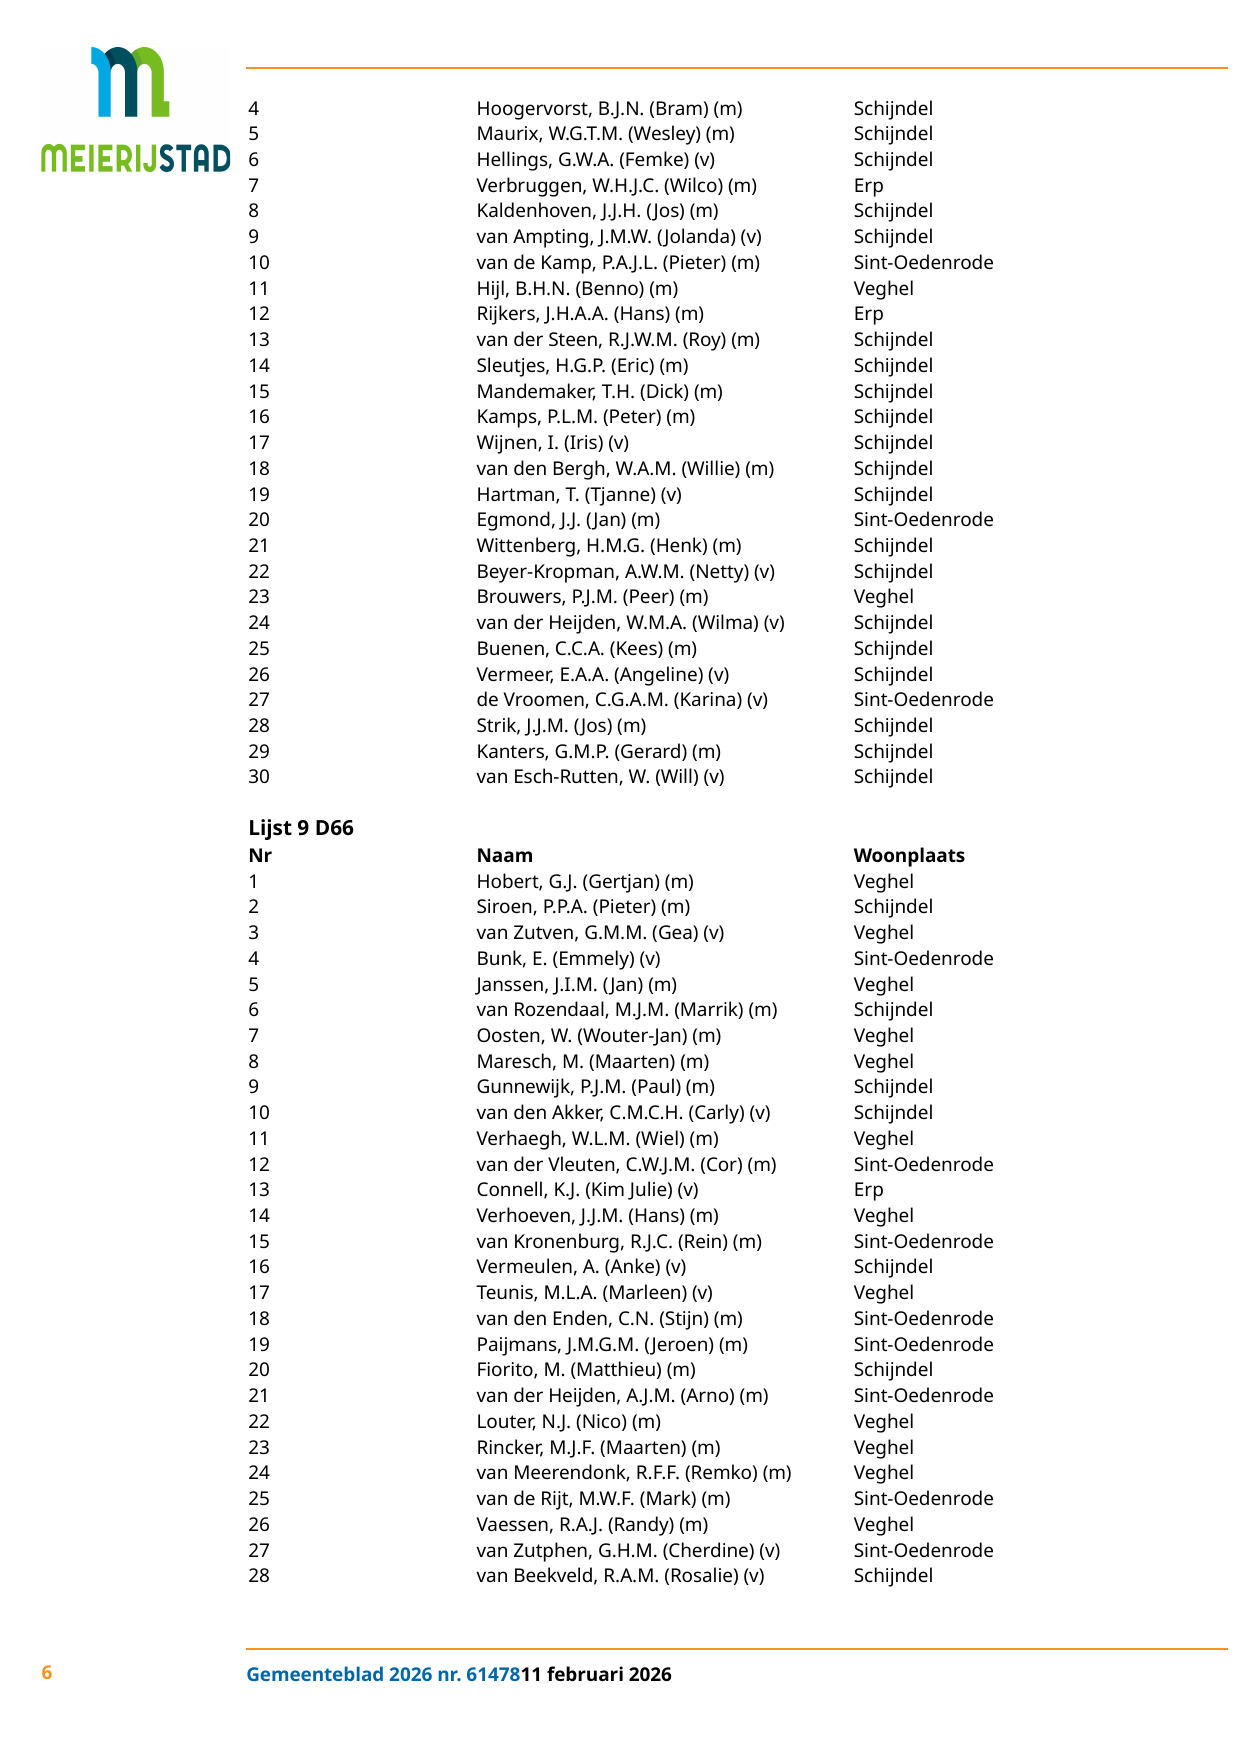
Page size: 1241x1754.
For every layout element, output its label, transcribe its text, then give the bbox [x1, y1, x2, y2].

table_cell Schijndel [854, 532, 1152, 558]
table_cell Vaessen, R.A.J. (Randy) (m) [476, 1511, 854, 1537]
table_cell Schijndel [854, 429, 1152, 455]
table_cell van Esch-Rutten, W. (Will) (v) [476, 764, 854, 789]
table_cell Maurix, W.G.T.M. (Wesley) (m) [476, 121, 854, 146]
table_cell 16 [248, 1254, 476, 1279]
table_cell Schijndel [854, 894, 1152, 919]
table_cell 24 [248, 1460, 476, 1485]
table_cell Schijndel [854, 1357, 1152, 1382]
table_cell Sint-Oedenrode [854, 1305, 1152, 1331]
table_cell Vermeulen, A. (Anke) (v) [476, 1254, 854, 1279]
table_cell Schijndel [854, 609, 1152, 635]
table_cell van den Bergh, W.A.M. (Willie) (m) [476, 455, 854, 481]
table_header Naam [476, 842, 854, 868]
table_cell 22 [248, 558, 476, 584]
table_cell Schijndel [854, 1254, 1152, 1279]
table_cell Teunis, M.L.A. (Marleen) (v) [476, 1280, 854, 1305]
table_cell van der Heijden, W.M.A. (Wilma) (v) [476, 609, 854, 635]
table_cell Hijl, B.H.N. (Benno) (m) [476, 275, 854, 301]
table_cell 9 [248, 1074, 476, 1099]
table_cell Verbruggen, W.H.J.C. (Wilco) (m) [476, 172, 854, 198]
table_cell Hartman, T. (Tjanne) (v) [476, 481, 854, 506]
table_cell Erp [854, 301, 1152, 326]
table_cell Buenen, C.C.A. (Kees) (m) [476, 635, 854, 661]
table_cell Schijndel [854, 121, 1152, 146]
table_cell Schijndel [854, 1099, 1152, 1125]
table_cell Veghel [854, 1048, 1152, 1074]
table_cell Vermeer, E.A.A. (Angeline) (v) [476, 661, 854, 687]
table_cell 8 [248, 198, 476, 223]
table_cell 22 [248, 1408, 476, 1434]
table_cell Strik, J.J.M. (Jos) (m) [476, 712, 854, 738]
table_cell van de Kamp, P.A.J.L. (Pieter) (m) [476, 249, 854, 275]
table_cell 4 [248, 945, 476, 971]
table_cell Veghel [854, 1460, 1152, 1485]
table_cell 18 [248, 1305, 476, 1331]
table_cell Kamps, P.L.M. (Peter) (m) [476, 404, 854, 429]
table_cell Wijnen, I. (Iris) (v) [476, 429, 854, 455]
table_cell Erp [854, 1177, 1152, 1202]
table_cell Veghel [854, 275, 1152, 301]
table_cell 7 [248, 1022, 476, 1048]
table_cell 12 [248, 1151, 476, 1177]
table_cell Paijmans, J.M.G.M. (Jeroen) (m) [476, 1331, 854, 1357]
table_cell 12 [248, 301, 476, 326]
table_cell 17 [248, 429, 476, 455]
table_cell 17 [248, 1280, 476, 1305]
table_cell 19 [248, 481, 476, 506]
table_cell 3 [248, 919, 476, 945]
table_cell Schijndel [854, 1563, 1152, 1588]
table_cell Sint-Oedenrode [854, 1383, 1152, 1408]
table_cell Veghel [854, 971, 1152, 996]
table_cell Fiorito, M. (Matthieu) (m) [476, 1357, 854, 1382]
table_cell van der Vleuten, C.W.J.M. (Cor) (m) [476, 1151, 854, 1177]
table_cell 13 [248, 326, 476, 352]
table_cell Sint-Oedenrode [854, 945, 1152, 971]
table_cell 29 [248, 738, 476, 764]
table_cell Veghel [854, 1202, 1152, 1228]
table_cell Mandemaker, T.H. (Dick) (m) [476, 378, 854, 403]
table_cell 15 [248, 378, 476, 403]
table_header Woonplaats [854, 842, 1152, 868]
table_cell 15 [248, 1228, 476, 1254]
table_cell 14 [248, 352, 476, 378]
table_cell Veghel [854, 868, 1152, 893]
table_cell Siroen, P.P.A. (Pieter) (m) [476, 894, 854, 919]
table_cell van Kronenburg, R.J.C. (Rein) (m) [476, 1228, 854, 1254]
table_cell Sint-Oedenrode [854, 506, 1152, 532]
table_cell Sint-Oedenrode [854, 1331, 1152, 1357]
table_cell Schijndel [854, 352, 1152, 378]
table_cell Schijndel [854, 378, 1152, 403]
table_cell Rincker, M.J.F. (Maarten) (m) [476, 1434, 854, 1459]
table_cell 11 [248, 1125, 476, 1151]
table_cell Schijndel [854, 996, 1152, 1022]
table_cell Veghel [854, 1125, 1152, 1151]
table_cell 19 [248, 1331, 476, 1357]
table_cell 11 [248, 275, 476, 301]
table_cell Veghel [854, 919, 1152, 945]
table_cell Schijndel [854, 661, 1152, 687]
table_cell 28 [248, 712, 476, 738]
table_cell Oosten, W. (Wouter-Jan) (m) [476, 1022, 854, 1048]
table_cell Erp [854, 172, 1152, 198]
table_cell 26 [248, 661, 476, 687]
table_cell van der Heijden, A.J.M. (Arno) (m) [476, 1383, 854, 1408]
table_cell van Meerendonk, R.F.F. (Remko) (m) [476, 1460, 854, 1485]
table_cell Schijndel [854, 558, 1152, 584]
text Lijst 9 D66 [248, 813, 1152, 842]
table_cell Schijndel [854, 738, 1152, 764]
table_cell Veghel [854, 1511, 1152, 1537]
table_header Nr [248, 842, 476, 868]
table_cell 27 [248, 687, 476, 712]
table_cell 23 [248, 584, 476, 609]
table_cell Schijndel [854, 198, 1152, 223]
table_cell 24 [248, 609, 476, 635]
table_cell Schijndel [854, 404, 1152, 429]
table_cell 20 [248, 506, 476, 532]
table_cell 5 [248, 971, 476, 996]
table_cell Brouwers, P.J.M. (Peer) (m) [476, 584, 854, 609]
table_cell 14 [248, 1202, 476, 1228]
table_cell Sint-Oedenrode [854, 1228, 1152, 1254]
table_cell van Zutphen, G.H.M. (Cherdine) (v) [476, 1537, 854, 1562]
table_cell Veghel [854, 584, 1152, 609]
table_cell Bunk, E. (Emmely) (v) [476, 945, 854, 971]
table_cell 26 [248, 1511, 476, 1537]
table_cell 16 [248, 404, 476, 429]
table_cell Schijndel [854, 224, 1152, 249]
table_cell 21 [248, 532, 476, 558]
table_cell 23 [248, 1434, 476, 1459]
table_cell Wittenberg, H.M.G. (Henk) (m) [476, 532, 854, 558]
table_cell 28 [248, 1563, 476, 1588]
table_cell Kanters, G.M.P. (Gerard) (m) [476, 738, 854, 764]
table_cell Janssen, J.I.M. (Jan) (m) [476, 971, 854, 996]
table_cell Gunnewijk, P.J.M. (Paul) (m) [476, 1074, 854, 1099]
table_cell Veghel [854, 1434, 1152, 1459]
table_cell Schijndel [854, 481, 1152, 506]
table_cell van den Akker, C.M.C.H. (Carly) (v) [476, 1099, 854, 1125]
table_cell Sleutjes, H.G.P. (Eric) (m) [476, 352, 854, 378]
table_cell 13 [248, 1177, 476, 1202]
table_cell 25 [248, 1485, 476, 1511]
table_cell 4 [248, 95, 476, 121]
table_cell Veghel [854, 1408, 1152, 1434]
table_cell 5 [248, 121, 476, 146]
table_cell van de Rijt, M.W.F. (Mark) (m) [476, 1485, 854, 1511]
table_cell Hobert, G.J. (Gertjan) (m) [476, 868, 854, 893]
table_cell Connell, K.J. (Kim Julie) (v) [476, 1177, 854, 1202]
table_cell 8 [248, 1048, 476, 1074]
table_cell Kaldenhoven, J.J.H. (Jos) (m) [476, 198, 854, 223]
table_cell Rijkers, J.H.A.A. (Hans) (m) [476, 301, 854, 326]
table_cell van Ampting, J.M.W. (Jolanda) (v) [476, 224, 854, 249]
table_cell 21 [248, 1383, 476, 1408]
table_cell Sint-Oedenrode [854, 1151, 1152, 1177]
table_cell Veghel [854, 1022, 1152, 1048]
table_cell 20 [248, 1357, 476, 1382]
table_cell Schijndel [854, 326, 1152, 352]
table_cell van Zutven, G.M.M. (Gea) (v) [476, 919, 854, 945]
table_cell van der Steen, R.J.W.M. (Roy) (m) [476, 326, 854, 352]
table_cell 10 [248, 249, 476, 275]
table_cell Verhaegh, W.L.M. (Wiel) (m) [476, 1125, 854, 1151]
table_cell Sint-Oedenrode [854, 1485, 1152, 1511]
table_cell Egmond, J.J. (Jan) (m) [476, 506, 854, 532]
table_cell Schijndel [854, 95, 1152, 121]
table_cell 18 [248, 455, 476, 481]
table_cell 2 [248, 894, 476, 919]
table_cell 30 [248, 764, 476, 789]
table_cell 9 [248, 224, 476, 249]
table_cell 6 [248, 146, 476, 172]
table_cell de Vroomen, C.G.A.M. (Karina) (v) [476, 687, 854, 712]
table_cell van Rozendaal, M.J.M. (Marrik) (m) [476, 996, 854, 1022]
table_cell Sint-Oedenrode [854, 249, 1152, 275]
table_cell 6 [248, 996, 476, 1022]
table_cell Hoogervorst, B.J.N. (Bram) (m) [476, 95, 854, 121]
table_cell 27 [248, 1537, 476, 1562]
table_cell Louter, N.J. (Nico) (m) [476, 1408, 854, 1434]
table_cell van Beekveld, R.A.M. (Rosalie) (v) [476, 1563, 854, 1588]
table_cell 1 [248, 868, 476, 893]
table_cell 25 [248, 635, 476, 661]
table_cell Schijndel [854, 146, 1152, 172]
table_cell 10 [248, 1099, 476, 1125]
table_cell Schijndel [854, 712, 1152, 738]
table_cell Veghel [854, 1280, 1152, 1305]
table_cell Schijndel [854, 455, 1152, 481]
table_cell 7 [248, 172, 476, 198]
table_cell Schijndel [854, 635, 1152, 661]
table_cell Maresch, M. (Maarten) (m) [476, 1048, 854, 1074]
table_cell Verhoeven, J.J.M. (Hans) (m) [476, 1202, 854, 1228]
table_cell van den Enden, C.N. (Stijn) (m) [476, 1305, 854, 1331]
table_cell Sint-Oedenrode [854, 1537, 1152, 1562]
picture [41, 47, 231, 172]
table_cell Sint-Oedenrode [854, 687, 1152, 712]
table_cell Schijndel [854, 1074, 1152, 1099]
table_cell Schijndel [854, 764, 1152, 789]
table_cell Hellings, G.W.A. (Femke) (v) [476, 146, 854, 172]
table_cell Beyer-Kropman, A.W.M. (Netty) (v) [476, 558, 854, 584]
